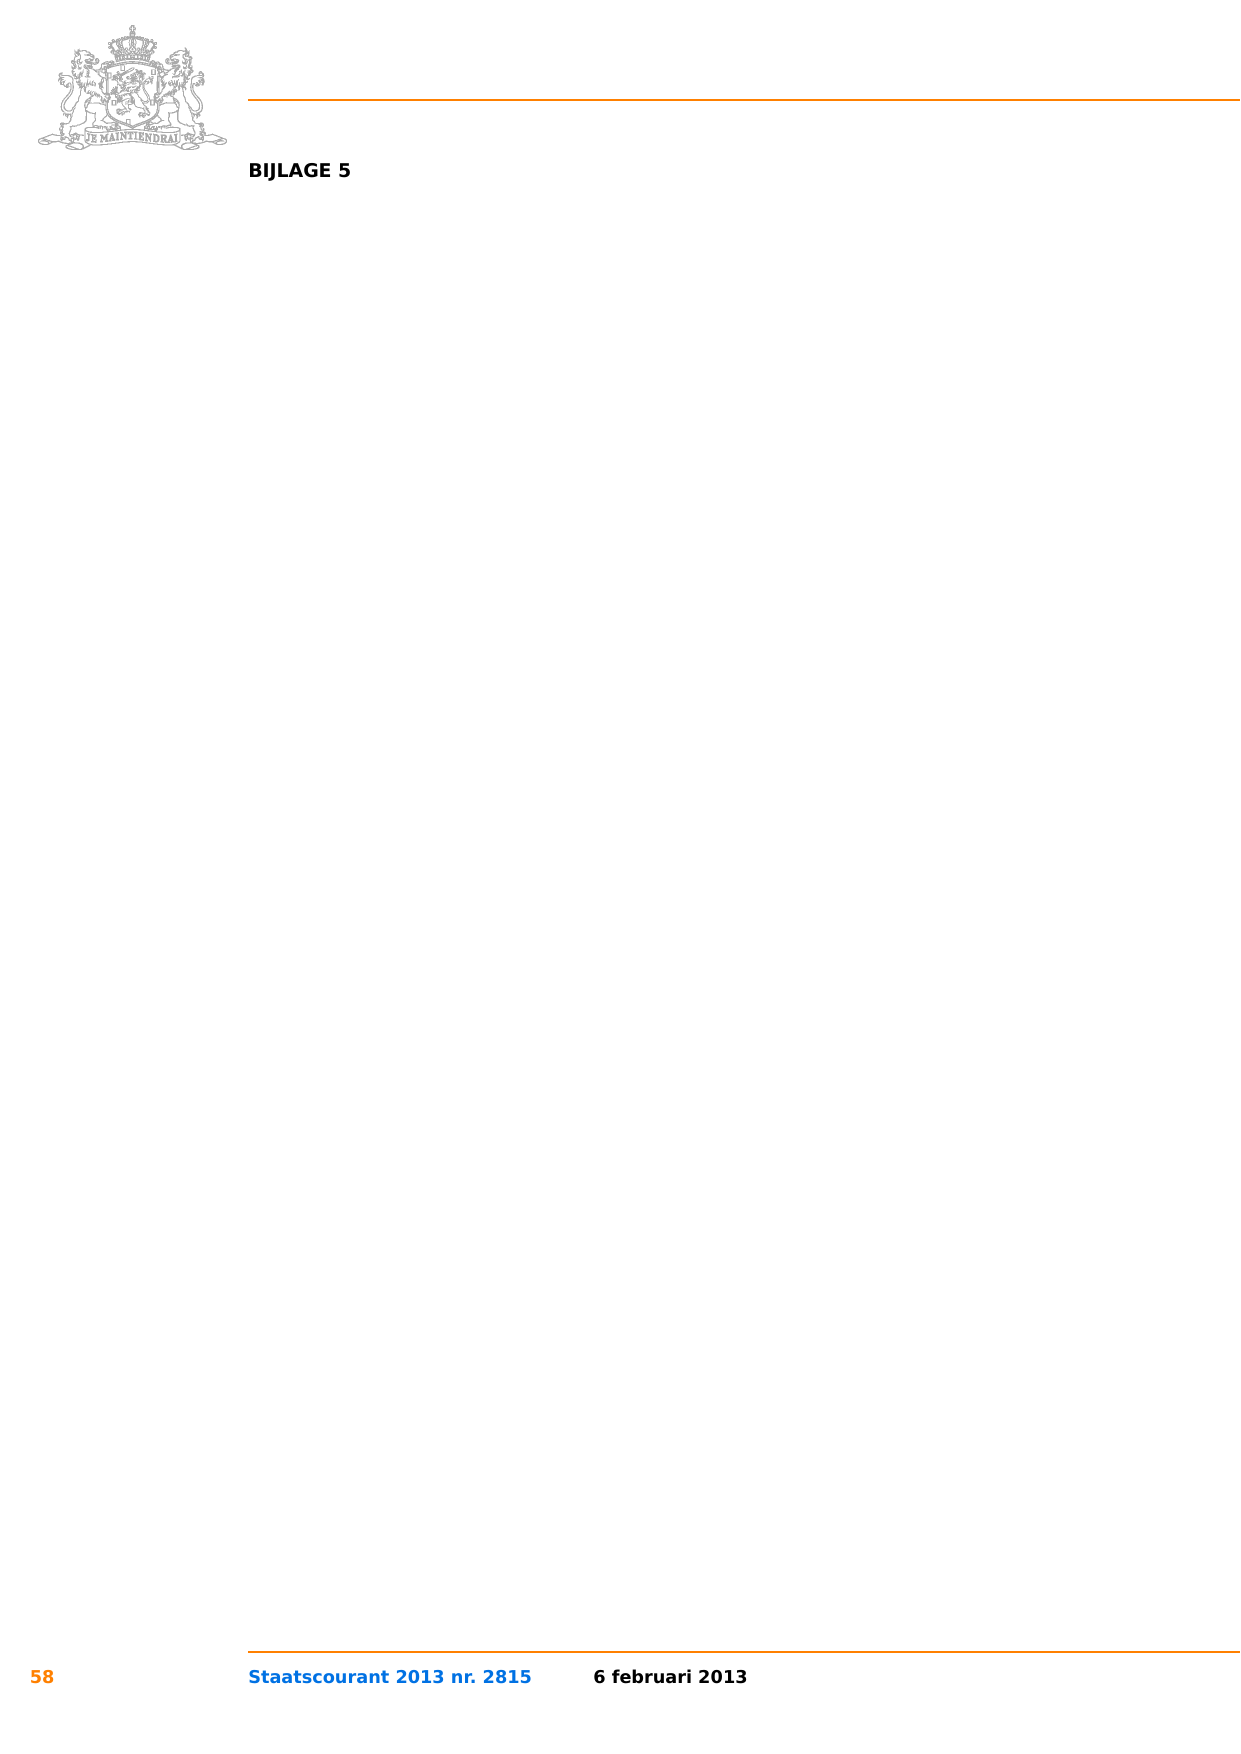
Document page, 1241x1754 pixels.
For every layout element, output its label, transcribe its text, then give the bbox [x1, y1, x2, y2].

subtitle BIJLAGE 5 [248, 160, 1163, 182]
picture [38, 25, 227, 150]
